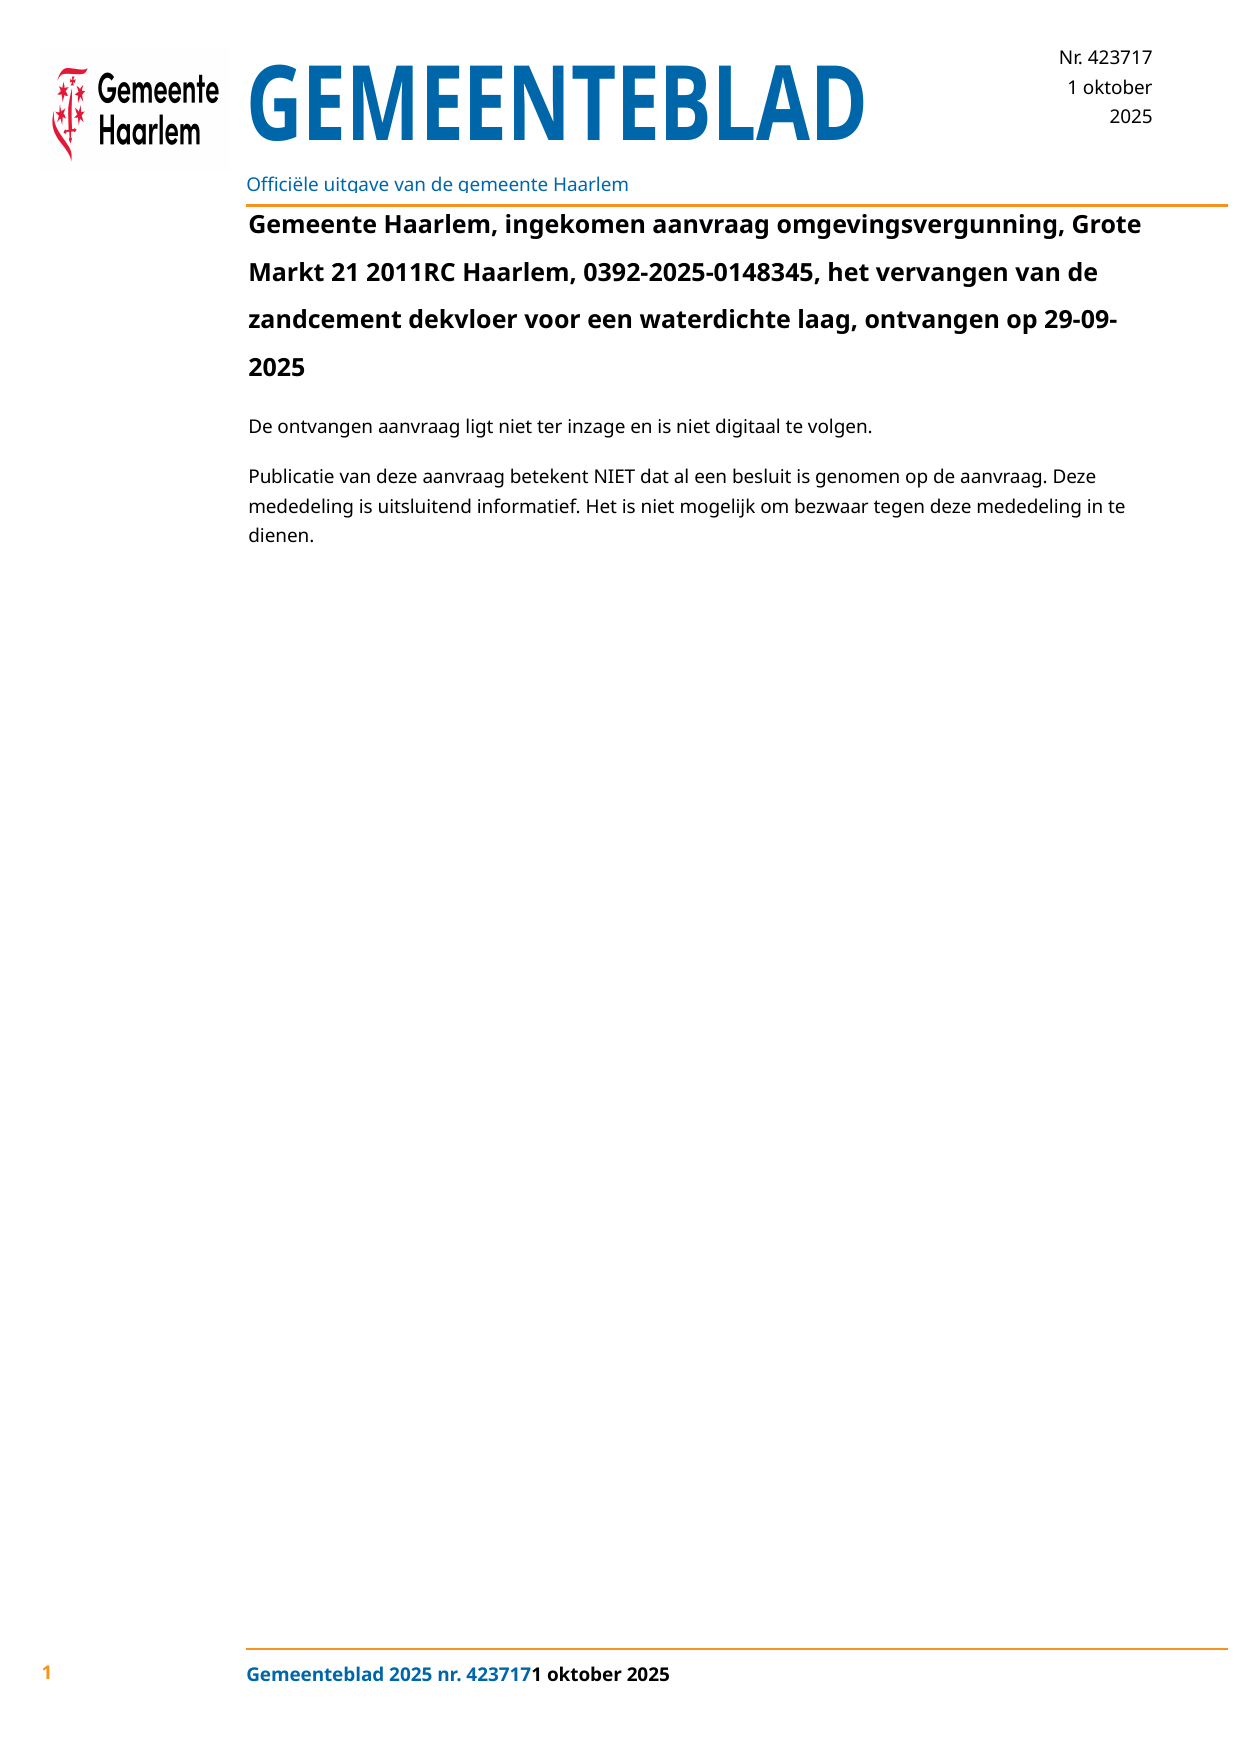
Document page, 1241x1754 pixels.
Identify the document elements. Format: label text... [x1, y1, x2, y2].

text Gemeente Haarlem, ingekomen aanvraag omgevingsvergunning, Grote Markt 21 2011RC Haarlem, 0392-2025-0148345, het vervangen van de zandcement dekvloer voor een waterdichte laag, ontvangen op 29-09-2025 [248, 207, 1152, 384]
text Publicatie van deze aanvraag betekent NIET dat al een besluit is genomen op de aanvraag. Deze mededeling is uitsluitend informatief. Het is niet mogelijk om bezwaar tegen deze mededeling in te dienen. [248, 463, 1152, 548]
text De ontvangen aanvraag ligt niet ter inzage en is niet digitaal te volgen. [248, 413, 1152, 439]
picture [41, 47, 231, 172]
